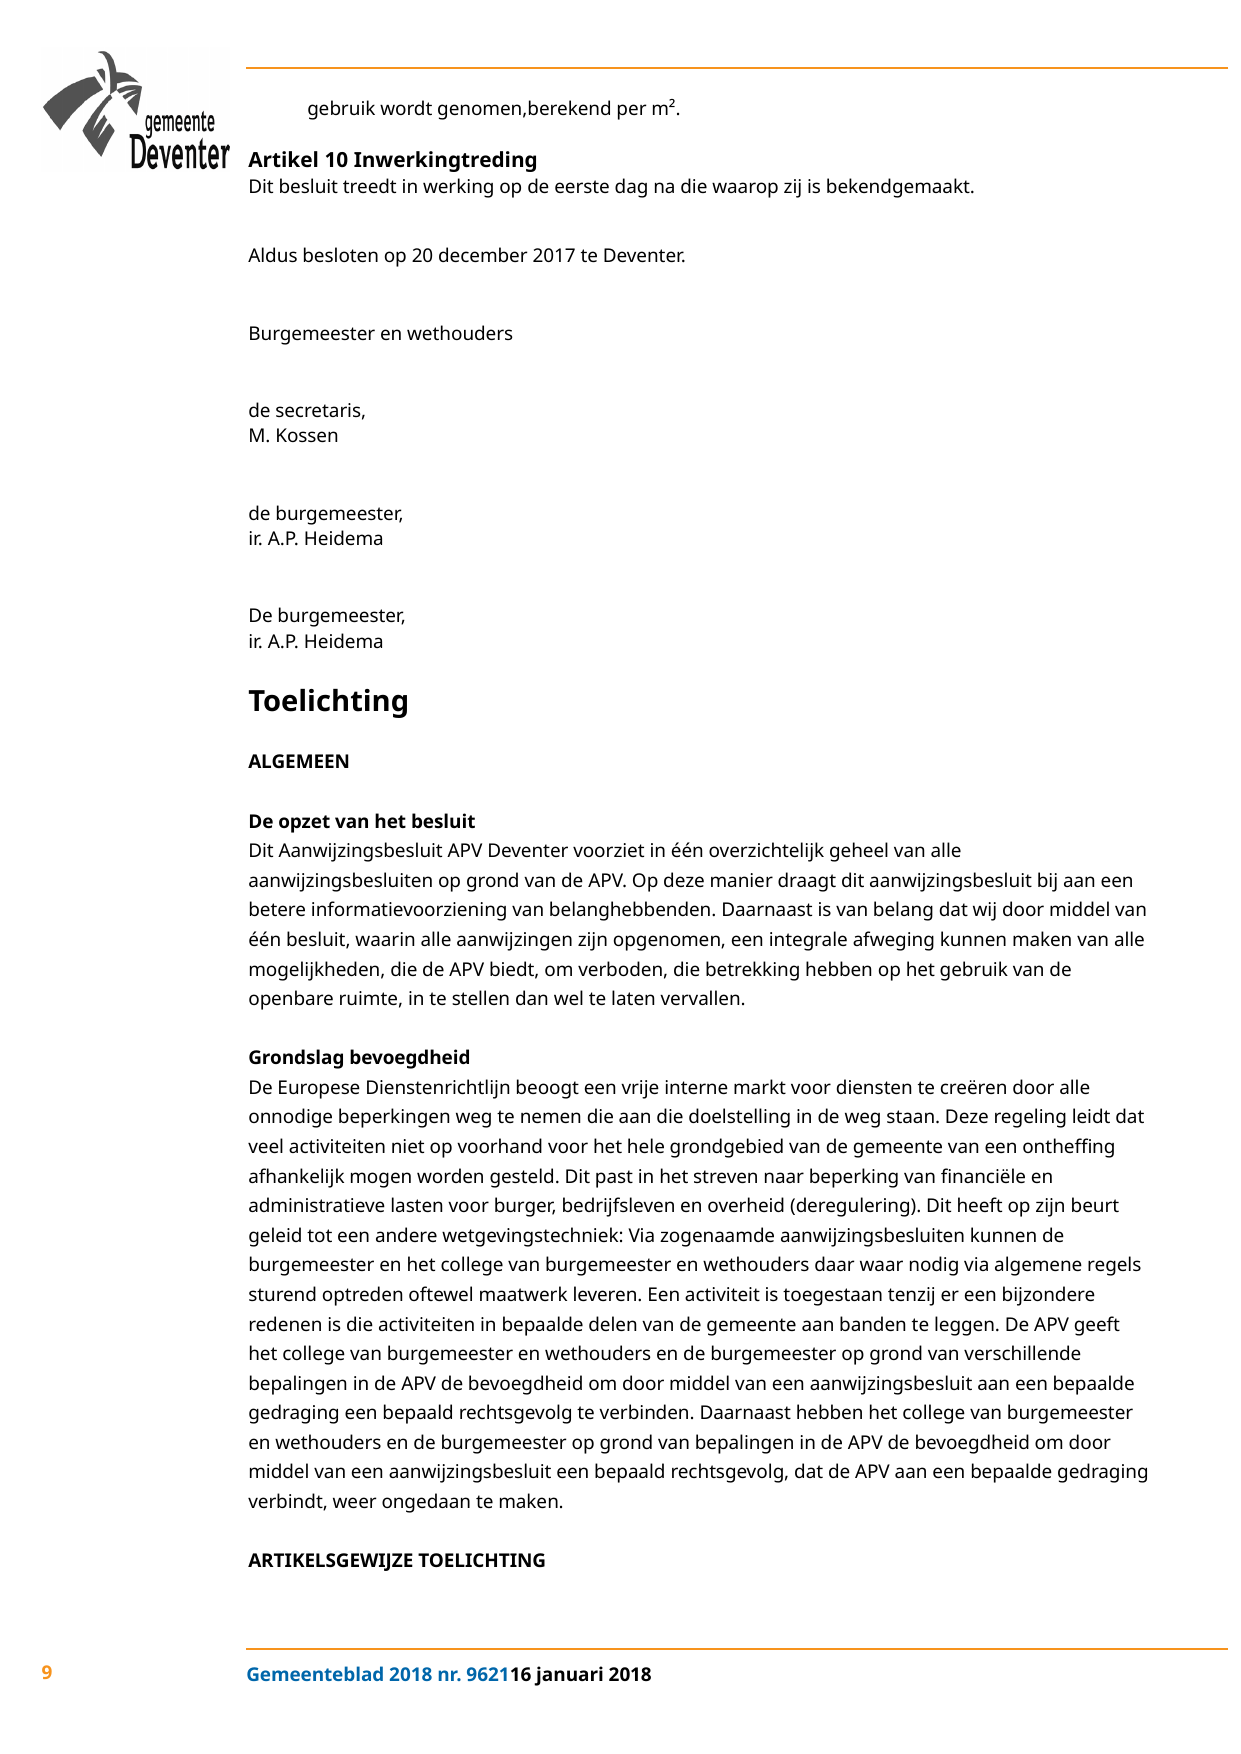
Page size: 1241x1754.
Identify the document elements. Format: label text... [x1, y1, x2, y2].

picture [41, 47, 231, 172]
text de secretaris, [248, 397, 1152, 423]
text M. Kossen [248, 423, 1152, 448]
text ARTIKELSGEWIJZE TOELICHTING [248, 1547, 1152, 1573]
text ir. A.P. Heidema [248, 628, 1152, 654]
text de burgemeester, [248, 500, 1152, 526]
text De burgemeester, [248, 603, 1152, 628]
text Dit Aanwijzingsbesluit APV Deventer voorziet in één overzichtelijk geheel van alle aanwijzingsbesluiten op grond van de APV. Op deze manier draagt dit aanwijzingsbesluit bij aan een betere informatievoorziening van belanghebbenden. Daarnaast is van belang dat wij door middel van één besluit, waarin alle aanwijzingen zijn opgenomen, een integrale afweging kunnen maken van alle mogelijkheden, die de APV biedt, om verboden, die betrekking hebben op het gebruik van de openbare ruimte, in te stellen dan wel te laten vervallen. [248, 837, 1152, 1011]
text Grondslag bevoegdheid [248, 1044, 1152, 1070]
list gebruik wordt genomen,berekend per m². [248, 95, 1152, 121]
text Toelichting [248, 680, 1152, 719]
text Burgemeester en wethouders [248, 320, 1152, 345]
text ir. A.P. Heidema [248, 526, 1152, 551]
text ALGEMEEN [248, 749, 1152, 774]
text Dit besluit treedt in werking op de eerste dag na die waarop zij is bekendgemaakt. [248, 174, 1152, 199]
text Artikel 10 Inwerkingtreding [248, 145, 1152, 174]
text Aldus besloten op 20 december 2017 te Deventer. [248, 242, 1152, 268]
text De opzet van het besluit [248, 808, 1152, 834]
text De Europese Dienstenrichtlijn beoogt een vrije interne markt voor diensten te creëren door alle onnodige beperkingen weg te nemen die aan die doelstelling in de weg staan. Deze regeling leidt dat veel activiteiten niet op voorhand voor het hele grondgebied van de gemeente van een ontheffing afhankelijk mogen worden gesteld. Dit past in het streven naar beperking van financiële en administratieve lasten voor burger, bedrijfsleven en overheid (deregulering). Dit heeft op zijn beurt geleid tot een andere wetgevingstechniek: Via zogenaamde aanwijzingsbesluiten kunnen de burgemeester en het college van burgemeester en wethouders daar waar nodig via algemene regels sturend optreden oftewel maatwerk leveren. Een activiteit is toegestaan tenzij er een bijzondere redenen is die activiteiten in bepaalde delen van de gemeente aan banden te leggen. De APV geeft het college van burgemeester en wethouders en de burgemeester op grond van verschillende bepalingen in de APV de bevoegdheid om door middel van een aanwijzingsbesluit aan een bepaalde gedraging een bepaald rechtsgevolg te verbinden. Daarnaast hebben het college van burgemeester en wethouders en de burgemeester op grond van bepalingen in de APV de bevoegdheid om door middel van een aanwijzingsbesluit een bepaald rechtsgevolg, dat de APV aan een bepaalde gedraging verbindt, weer ongedaan te maken. [248, 1074, 1152, 1514]
